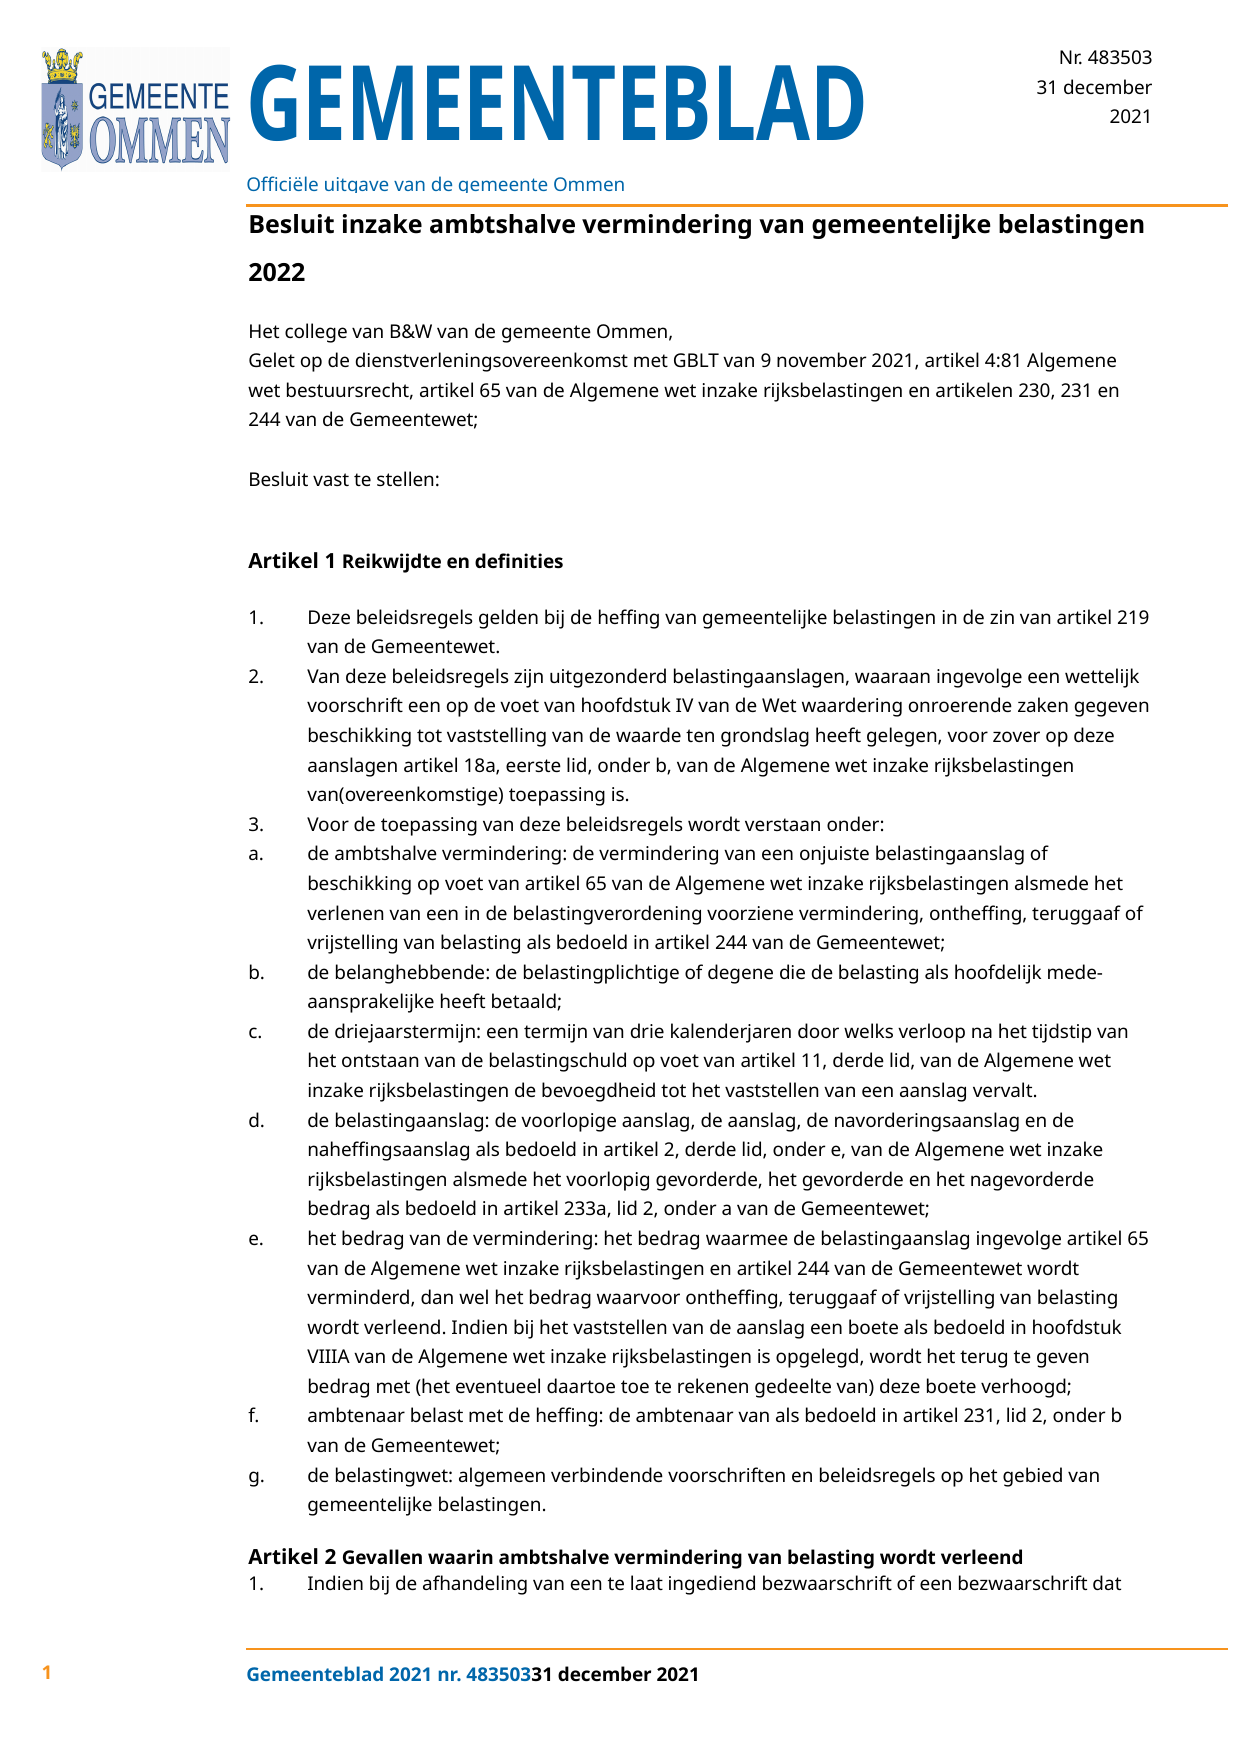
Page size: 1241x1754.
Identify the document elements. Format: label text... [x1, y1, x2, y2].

text Artikel 1 Reikwijdte en definities [248, 546, 1152, 574]
list ambtenaar belast met de heffing: de ambtenaar van als bedoeld in artikel 231, lid 2, onder b van de Gemeentewet; [248, 1403, 1152, 1458]
list de belastingaanslag: de voorlopige aanslag, de aanslag, de navorderingsaanslag en de naheffingsaanslag als bedoeld in artikel 2, derde lid, onder e, van de Algemene wet inzake rijksbelastingen alsmede het voorlopig gevorderde, het gevorderde en het nagevorderde bedrag als bedoeld in artikel 233a, lid 2, onder a van de Gemeentewet; [248, 1107, 1152, 1221]
list de belastingwet: algemeen verbindende voorschriften en beleidsregels op het gebied van gemeentelijke belastingen. [248, 1462, 1152, 1517]
list de driejaarstermijn: een termijn van drie kalenderjaren door welks verloop na het tijdstip van het ontstaan van de belastingschuld op voet van artikel 11, derde lid, van de Algemene wet inzake rijksbelastingen de bevoegdheid tot het vaststellen van een aanslag vervalt. [248, 1018, 1152, 1103]
picture [41, 47, 231, 172]
list Voor de toepassing van deze beleidsregels wordt verstaan onder: [248, 811, 1152, 837]
text Besluit vast te stellen: [248, 466, 1152, 492]
list de belanghebbende: de belastingplichtige of degene die de belasting als hoofdelijk mede-aansprakelijke heeft betaald; [248, 959, 1152, 1014]
text Besluit inzake ambtshalve vermindering van gemeentelijke belastingen 2022 [248, 207, 1152, 288]
list Indien bij de afhandeling van een te laat ingediend bezwaarschrift of een bezwaarschrift dat [248, 1570, 1152, 1596]
text Het college van B&W van de gemeente Ommen, [248, 318, 1152, 344]
list Van deze beleidsregels zijn uitgezonderd belastingaanslagen, waaraan ingevolge een wettelijk voorschrift een op de voet van hoofdstuk IV van de Wet waardering onroerende zaken gegeven beschikking tot vaststelling van de waarde ten grondslag heeft gelegen, voor zover op deze aanslagen artikel 18a, eerste lid, onder b, van de Algemene wet inzake rijksbelastingen van(overeenkomstige) toepassing is. [248, 663, 1152, 807]
list Deze beleidsregels gelden bij de heffing van gemeentelijke belastingen in de zin van artikel 219 van de Gemeentewet. [248, 604, 1152, 659]
text Gelet op de dienstverleningsovereenkomst met GBLT van 9 november 2021, artikel 4:81 Algemene wet bestuursrecht, artikel 65 van de Algemene wet inzake rijksbelastingen en artikelen 230, 231 en 244 van de Gemeentewet; [248, 347, 1152, 432]
list de ambtshalve vermindering: de vermindering van een onjuiste belastingaanslag of beschikking op voet van artikel 65 van de Algemene wet inzake rijksbelastingen alsmede het verlenen van een in de belastingverordening voorziene vermindering, ontheffing, teruggaaf of vrijstelling van belasting als bedoeld in artikel 244 van de Gemeentewet; [248, 841, 1152, 955]
list het bedrag van de vermindering: het bedrag waarmee de belastingaanslag ingevolge artikel 65 van de Algemene wet inzake rijksbelastingen en artikel 244 van de Gemeentewet wordt verminderd, dan wel het bedrag waarvoor ontheffing, teruggaaf of vrijstelling van belasting wordt verleend. Indien bij het vaststellen van de aanslag een boete als bedoeld in hoofdstuk VIIIA van de Algemene wet inzake rijksbelastingen is opgelegd, wordt het terug te geven bedrag met (het eventueel daartoe toe te rekenen gedeelte van) deze boete verhoogd; [248, 1225, 1152, 1399]
text Artikel 2 Gevallen waarin ambtshalve vermindering van belasting wordt verleend [248, 1542, 1152, 1570]
